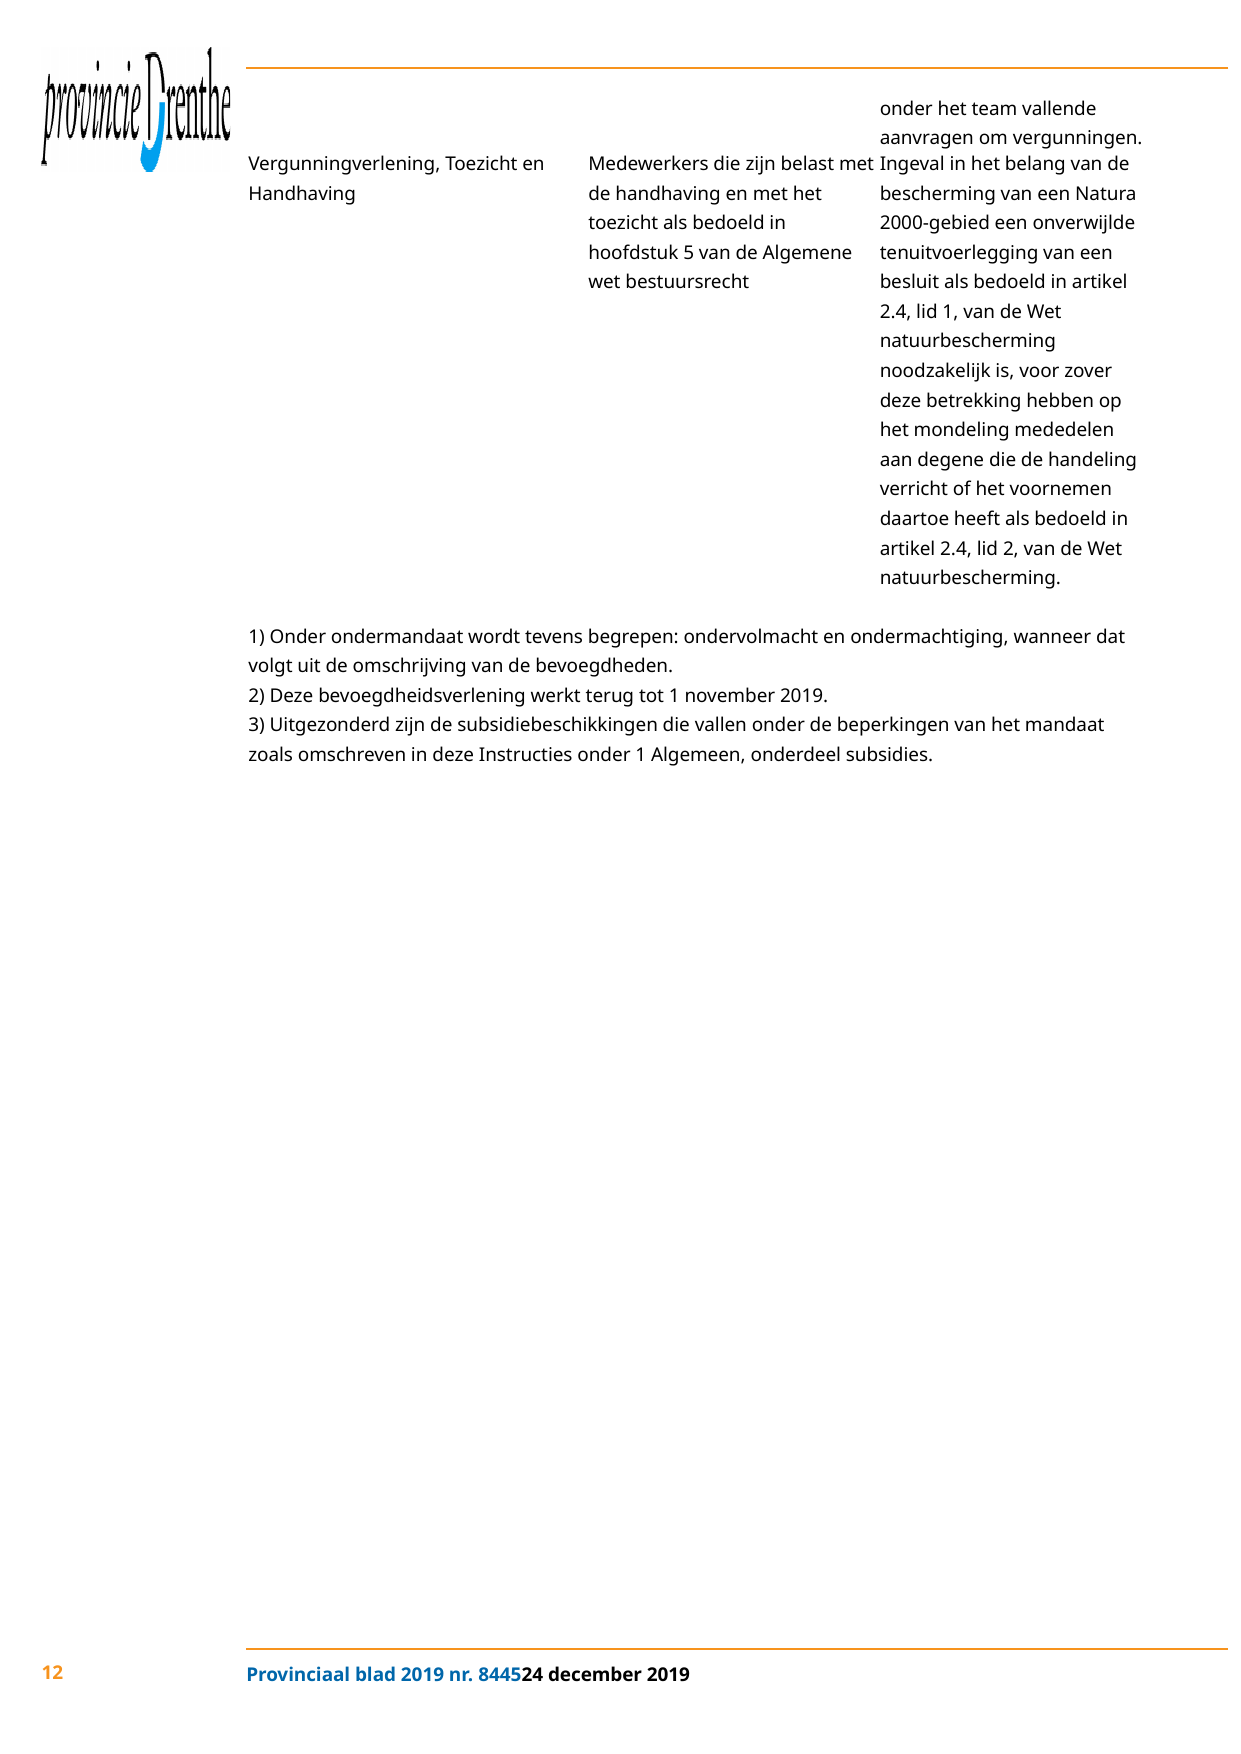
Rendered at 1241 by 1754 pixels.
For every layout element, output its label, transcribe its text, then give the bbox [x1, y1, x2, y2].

table_cell Vergunningverlening, Toezicht en Handhaving [248, 150, 588, 590]
picture [41, 47, 231, 172]
table_cell [248, 95, 588, 150]
text 2) Deze bevoegdheidsverlening werkt terug tot 1 november 2019. [248, 682, 1152, 708]
table_cell [588, 95, 879, 150]
text 1) Onder ondermandaat wordt tevens begrepen: ondervolmacht en ondermachtiging, wanneer dat volgt uit de omschrijving van de bevoegdheden. [248, 623, 1152, 678]
table_cell Ingeval in het belang van de bescherming van een Natura 2000-gebied een onverwijlde tenuitvoerlegging van een besluit als bedoeld in artikel 2.4, lid 1, van de Wet natuurbescherming noodzakelijk is, voor zover deze betrekking hebben op het mondeling mededelen aan degene die de handeling verricht of het voornemen daartoe heeft als bedoeld in artikel 2.4, lid 2, van de Wet natuurbescherming. [880, 150, 1152, 590]
text 3) Uitgezonderd zijn de subsidiebeschikkingen die vallen onder de beperkingen van het mandaat zoals omschreven in deze Instructies onder 1 Algemeen, onderdeel subsidies. [248, 712, 1152, 767]
table_cell Medewerkers die zijn belast met de handhaving en met het toezicht als bedoeld in hoofdstuk 5 van de Algemene wet bestuursrecht [588, 150, 879, 590]
table_cell onder het team vallende aanvragen om vergunningen. [880, 95, 1152, 150]
